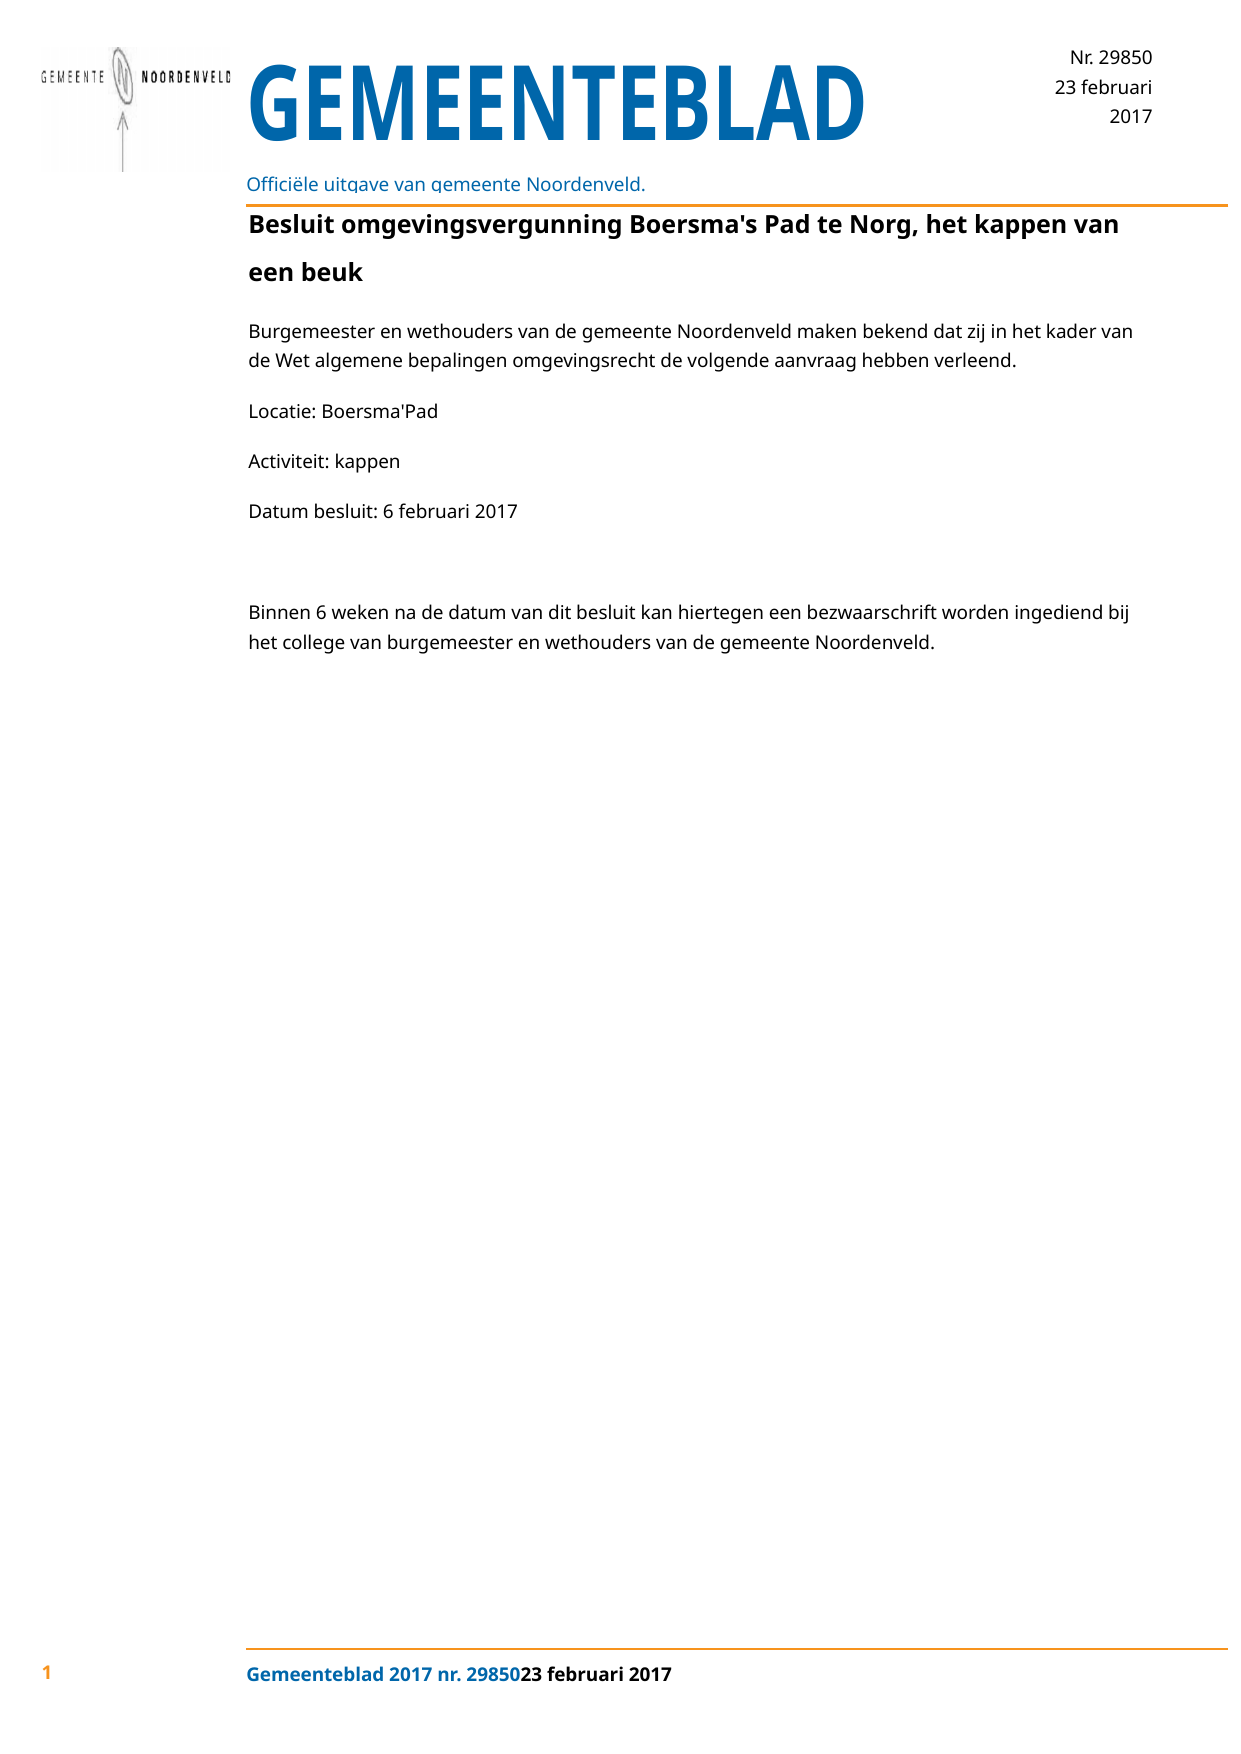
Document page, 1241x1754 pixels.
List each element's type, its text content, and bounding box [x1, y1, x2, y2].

text Datum besluit: 6 februari 2017 [248, 499, 1152, 524]
text Burgemeester en wethouders van de gemeente Noordenveld maken bekend dat zij in het kader van de Wet algemene bepalingen omgevingsrecht de volgende aanvraag hebben verleend. [248, 318, 1152, 373]
text Besluit omgevingsvergunning Boersma's Pad te Norg, het kappen van een beuk [248, 207, 1152, 288]
picture [41, 47, 231, 172]
text Binnen 6 weken na de datum van dit besluit kan hiertegen een bezwaarschrift worden ingediend bij het college van burgemeester en wethouders van de gemeente Noordenveld. [248, 599, 1152, 655]
text Locatie: Boersma'Pad [248, 398, 1152, 424]
text Activiteit: kappen [248, 448, 1152, 474]
